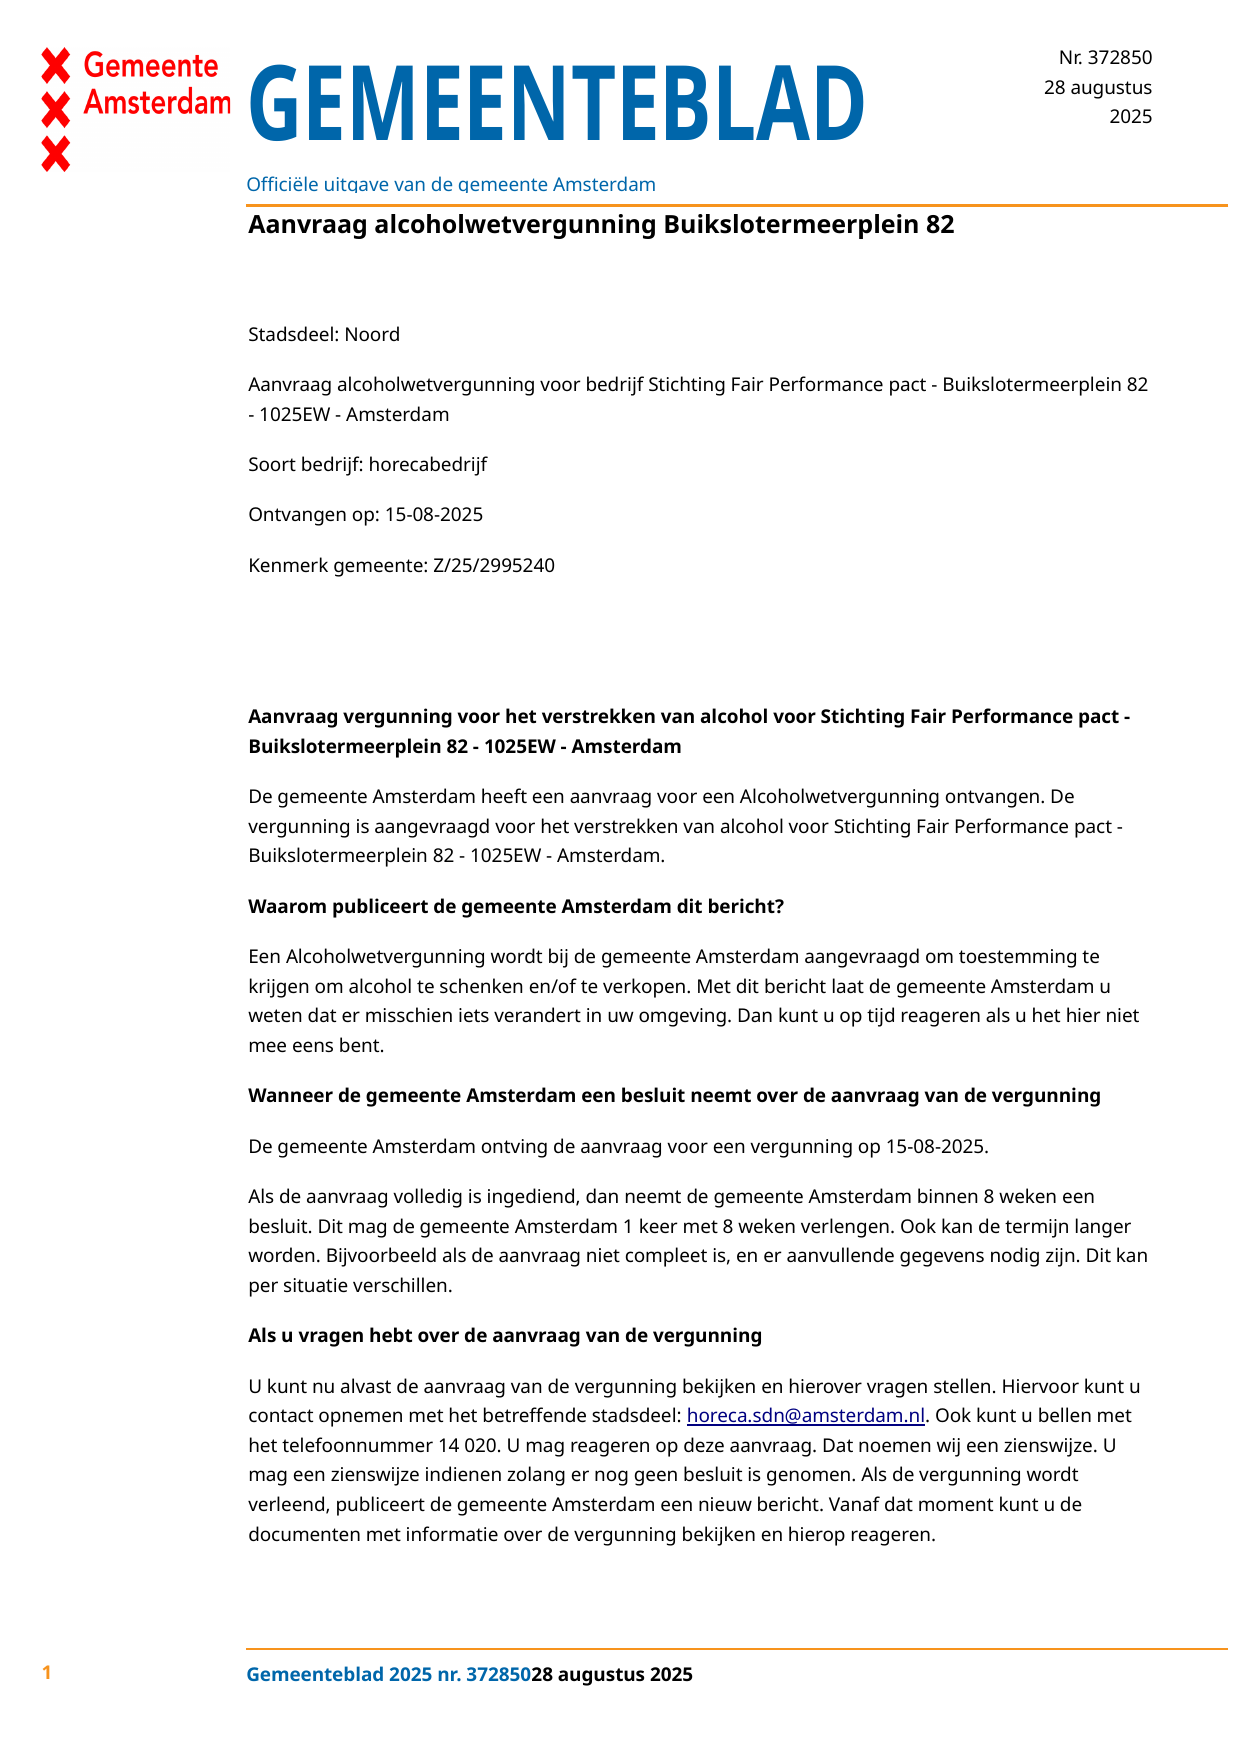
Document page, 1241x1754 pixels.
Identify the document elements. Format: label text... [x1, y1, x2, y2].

text De gemeente Amsterdam heeft een aanvraag voor een Alcoholwetvergunning ontvangen. De vergunning is aangevraagd voor het verstrekken van alcohol voor Stichting Fair Performance pact - Buikslotermeerplein 82 - 1025EW - Amsterdam. [248, 783, 1152, 868]
text De gemeente Amsterdam ontving de aanvraag voor een vergunning op 15-08-2025. [248, 1133, 1152, 1158]
text Stadsdeel: Noord [248, 321, 1152, 346]
text Soort bedrijf: horecabedrijf [248, 451, 1152, 477]
picture [41, 47, 231, 172]
text Aanvraag vergunning voor het verstrekken van alcohol voor Stichting Fair Performance pact - Buikslotermeerplein 82 - 1025EW - Amsterdam [248, 703, 1152, 758]
text Een Alcoholwetvergunning wordt bij de gemeente Amsterdam aangevraagd om toestemming te krijgen om alcohol te schenken en/of te verkopen. Met dit bericht laat de gemeente Amsterdam u weten dat er misschien iets verandert in uw omgeving. Dan kunt u op tijd reageren als u het hier niet mee eens bent. [248, 943, 1152, 1058]
text Ontvangen op: 15-08-2025 [248, 502, 1152, 527]
text U kunt nu alvast de aanvraag van de vergunning bekijken en hierover vragen stellen. Hiervoor kunt u contact opnemen met het betreffende stadsdeel: horeca.sdn@amsterdam.nl. Ook kunt u bellen met het telefoonnummer 14 020. U mag reageren op deze aanvraag. Dat noemen wij een zienswijze. U mag een zienswijze indienen zolang er nog geen besluit is genomen. Als de vergunning wordt verleend, publiceert de gemeente Amsterdam een nieuw bericht. Vanaf dat moment kunt u de documenten met informatie over de vergunning bekijken en hierop reageren. [248, 1373, 1152, 1546]
text Als de aanvraag volledig is ingediend, dan neemt de gemeente Amsterdam binnen 8 weken een besluit. Dit mag de gemeente Amsterdam 1 keer met 8 weken verlengen. Ook kan de termijn langer worden. Bijvoorbeeld als de aanvraag niet compleet is, en er aanvullende gegevens nodig zijn. Dit kan per situatie verschillen. [248, 1183, 1152, 1298]
text Kenmerk gemeente: Z/25/2995240 [248, 552, 1152, 578]
text Waarom publiceert de gemeente Amsterdam dit bericht? [248, 893, 1152, 918]
text Aanvraag alcoholwetvergunning voor bedrijf Stichting Fair Performance pact - Buikslotermeerplein 82 - 1025EW - Amsterdam [248, 371, 1152, 426]
text Als u vragen hebt over de aanvraag van de vergunning [248, 1322, 1152, 1348]
text Wanneer de gemeente Amsterdam een besluit neemt over de aanvraag van de vergunning [248, 1082, 1152, 1108]
text Aanvraag alcoholwetvergunning Buikslotermeerplein 82 [248, 207, 1152, 241]
